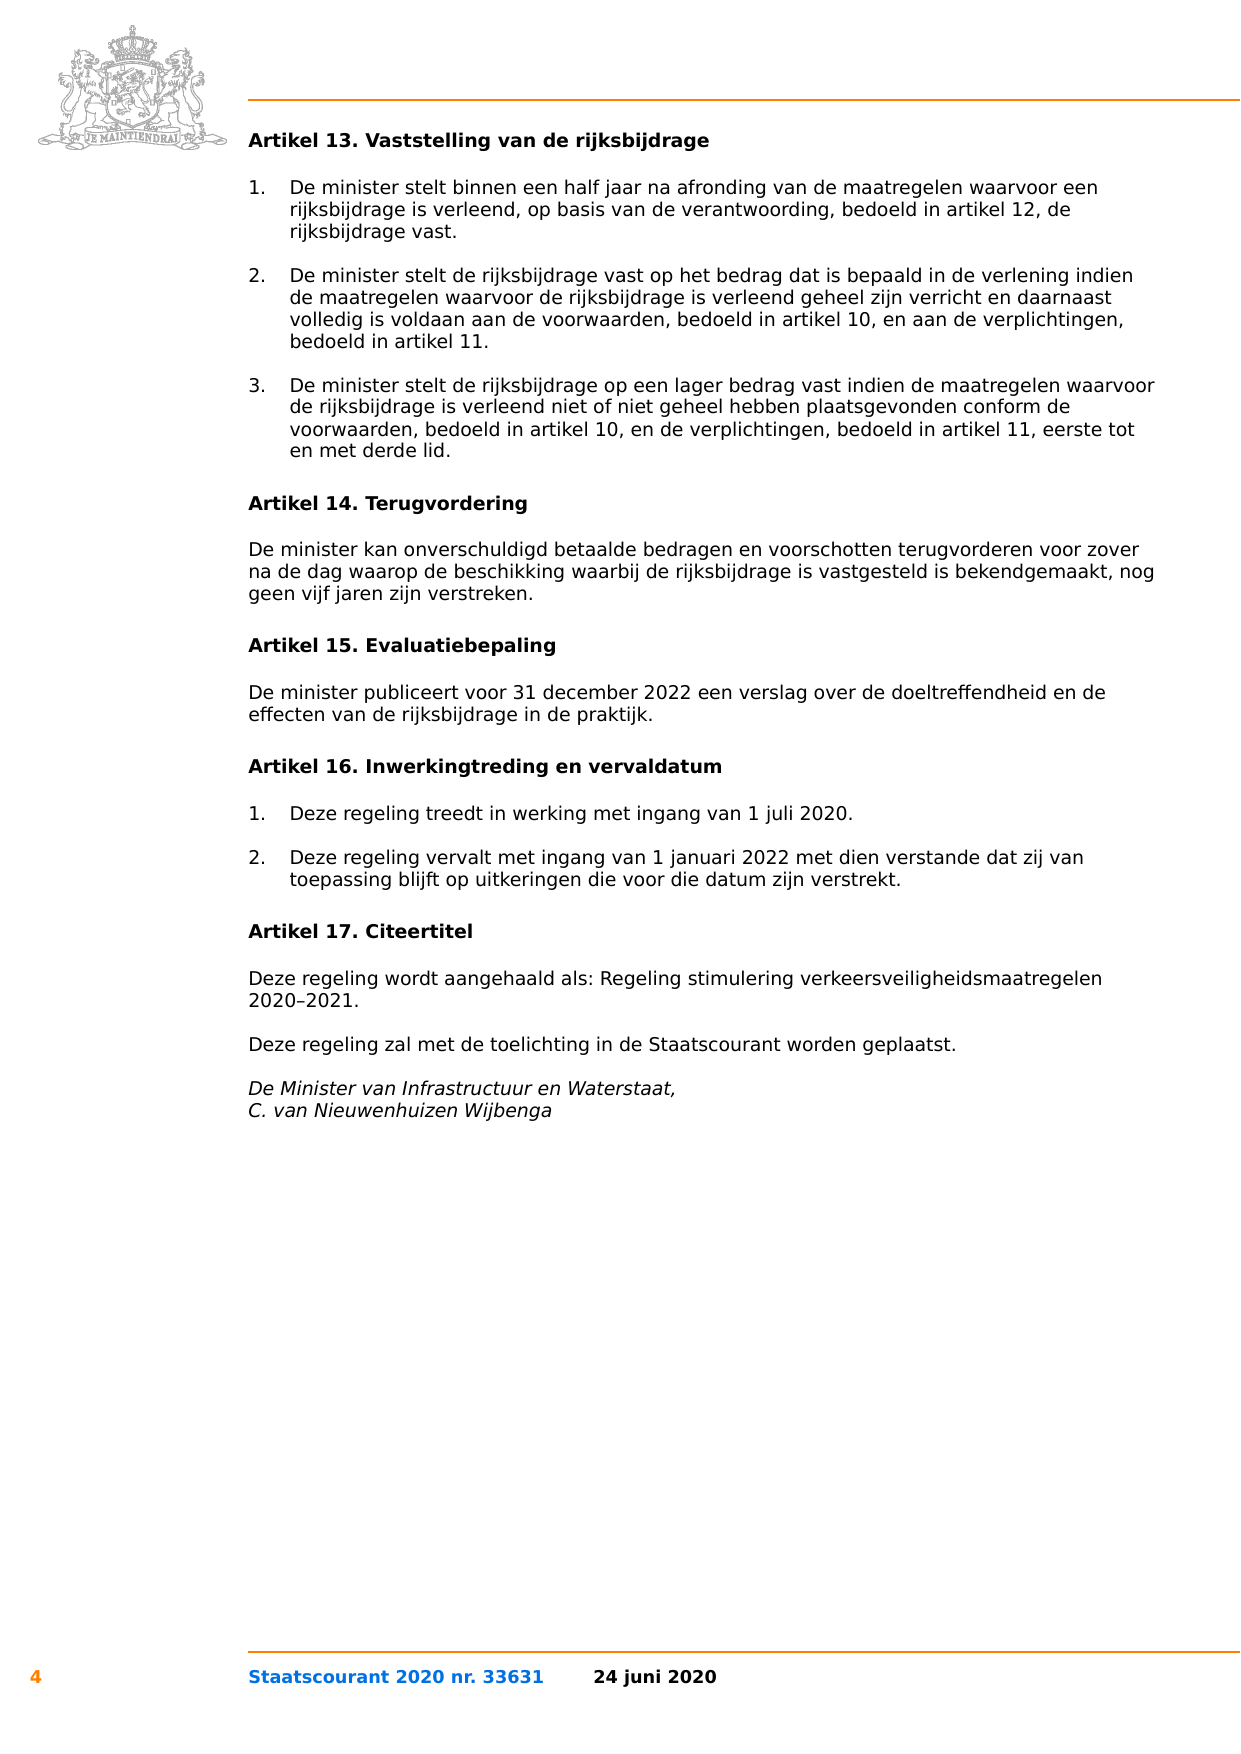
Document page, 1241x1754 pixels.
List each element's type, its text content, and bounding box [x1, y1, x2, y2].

text De minister publiceert voor 31 december 2022 een verslag over de doeltreffendheid en de effecten van de rijksbijdrage in de praktijk. [248, 682, 1163, 726]
text Deze regeling zal met de toelichting in de Staatscourant worden geplaatst. [248, 1034, 1163, 1056]
text 1. Deze regeling treedt in werking met ingang van 1 juli 2020. [248, 803, 1163, 825]
text 2. Deze regeling vervalt met ingang van 1 januari 2022 met dien verstande dat zij van toepassing blijft op uitkeringen die voor die datum zijn verstrekt. [248, 847, 1163, 891]
subtitle Artikel 16. Inwerkingtreding en vervaldatum [248, 756, 1163, 778]
subtitle Artikel 15. Evaluatiebepaling [248, 635, 1163, 657]
text Deze regeling wordt aangehaald als: Regeling stimulering verkeersveiligheidsmaatregelen 2020–2021. [248, 968, 1163, 1012]
subtitle Artikel 17. Citeertitel [248, 921, 1163, 943]
text De minister kan onverschuldigd betaalde bedragen en voorschotten terugvorderen voor zover na de dag waarop de beschikking waarbij de rijksbijdrage is vastgesteld is bekendgemaakt, nog geen vijf jaren zijn verstreken. [248, 539, 1163, 605]
subtitle Artikel 13. Vaststelling van de rijksbijdrage [248, 130, 1163, 152]
subtitle Artikel 14. Terugvordering [248, 492, 1163, 514]
text 3. De minister stelt de rijksbijdrage op een lager bedrag vast indien de maatregelen waarvoor de rijksbijdrage is verleend niet of niet geheel hebben plaatsgevonden conform de voorwaarden, bedoeld in artikel 10, en de verplichtingen, bedoeld in artikel 11, eerste tot en met derde lid. [248, 374, 1163, 462]
text De Minister van Infrastructuur en Waterstaat, C. van Nieuwenhuizen Wijbenga [248, 1078, 1163, 1122]
text 1. De minister stelt binnen een half jaar na afronding van de maatregelen waarvoor een rijksbijdrage is verleend, op basis van de verantwoording, bedoeld in artikel 12, de rijksbijdrage vast. [248, 177, 1163, 243]
picture [38, 25, 227, 150]
text 2. De minister stelt de rijksbijdrage vast op het bedrag dat is bepaald in de verlening indien de maatregelen waarvoor de rijksbijdrage is verleend geheel zijn verricht en daarnaast volledig is voldaan aan de voorwaarden, bedoeld in artikel 10, en aan de verplichtingen, bedoeld in artikel 11. [248, 265, 1163, 353]
